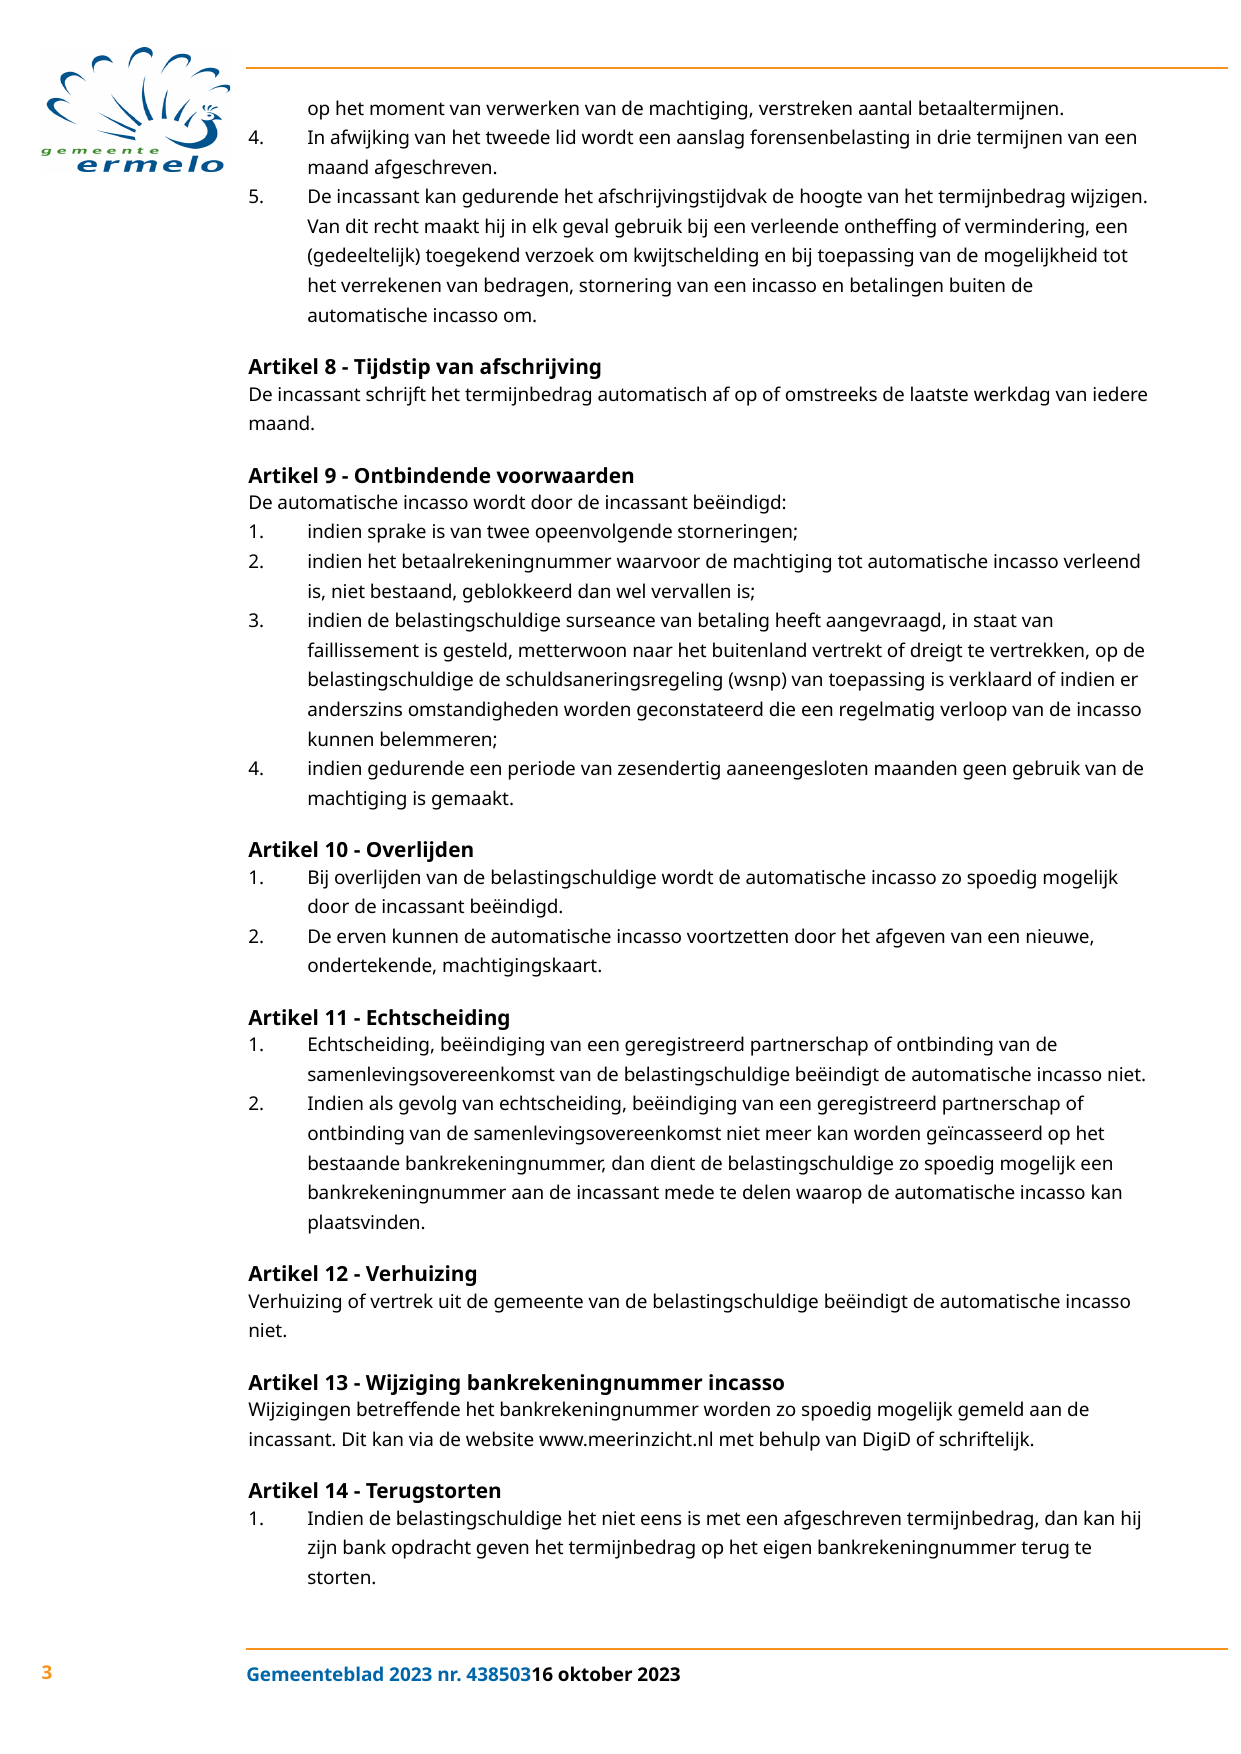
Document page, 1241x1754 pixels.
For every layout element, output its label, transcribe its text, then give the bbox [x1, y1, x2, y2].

list Echtscheiding, beëindiging van een geregistreerd partnerschap of ontbinding van de samenlevingsovereenkomst van de belastingschuldige beëindigt de automatische incasso niet. [248, 1031, 1152, 1087]
text Artikel 8 - Tijdstip van afschrijving [248, 352, 1152, 381]
list indien de belastingschuldige surseance van betaling heeft aangevraagd, in staat van faillissement is gesteld, metterwoon naar het buitenland vertrekt of dreigt te vertrekken, op de belastingschuldige de schuldsaneringsregeling (wsnp) van toepassing is verklaard of indien er anderszins omstandigheden worden geconstateerd die een regelmatig verloop van de incasso kunnen belemmeren; [248, 607, 1152, 752]
list Indien de belastingschuldige het niet eens is met een afgeschreven termijnbedrag, dan kan hij zijn bank opdracht geven het termijnbedrag op het eigen bankrekeningnummer terug te storten. [248, 1505, 1152, 1589]
text De automatische incasso wordt door de incassant beëindigd: [248, 489, 1152, 515]
list De erven kunnen de automatische incasso voortzetten door het afgeven van een nieuwe, ondertekende, machtigingskaart. [248, 923, 1152, 978]
text Artikel 14 - Terugstorten [248, 1476, 1152, 1505]
list De incassant kan gedurende het afschrijvingstijdvak de hoogte van het termijnbedrag wijzigen. Van dit recht maakt hij in elk geval gebruik bij een verleende ontheffing of vermindering, een (gedeeltelijk) toegekend verzoek om kwijtschelding en bij toepassing van de mogelijkheid tot het verrekenen van bedragen, stornering van een incasso en betalingen buiten de automatische incasso om. [248, 183, 1152, 328]
list indien sprake is van twee opeenvolgende storneringen; [248, 519, 1152, 544]
list Bij overlijden van de belastingschuldige wordt de automatische incasso zo spoedig mogelijk door de incassant beëindigd. [248, 864, 1152, 919]
text De incassant schrijft het termijnbedrag automatisch af op of omstreeks de laatste werkdag van iedere maand. [248, 381, 1152, 436]
text Artikel 13 - Wijziging bankrekeningnummer incasso [248, 1368, 1152, 1396]
text Artikel 12 - Verhuizing [248, 1259, 1152, 1288]
list In afwijking van het tweede lid wordt een aanslag forensenbelasting in drie termijnen van een maand afgeschreven. [248, 124, 1152, 180]
text Artikel 9 - Ontbindende voorwaarden [248, 461, 1152, 489]
text Wijzigingen betreffende het bankrekeningnummer worden zo spoedig mogelijk gemeld aan de incassant. Dit kan via de website www.meerinzicht.nl met behulp van DigiD of schriftelijk. [248, 1396, 1152, 1452]
list Indien als gevolg van echtscheiding, beëindiging van een geregistreerd partnerschap of ontbinding van de samenlevingsovereenkomst niet meer kan worden geïncasseerd op het bestaande bankrekeningnummer, dan dient de belastingschuldige zo spoedig mogelijk een bankrekeningnummer aan de incassant mede te delen waarop de automatische incasso kan plaatsvinden. [248, 1091, 1152, 1235]
text Verhuizing of vertrek uit de gemeente van de belastingschuldige beëindigt de automatische incasso niet. [248, 1288, 1152, 1343]
text Artikel 11 - Echtscheiding [248, 1003, 1152, 1031]
list op het moment van verwerken van de machtiging, verstreken aantal betaaltermijnen. [248, 95, 1152, 121]
list indien het betaalrekeningnummer waarvoor de machtiging tot automatische incasso verleend is, niet bestaand, geblokkeerd dan wel vervallen is; [248, 548, 1152, 604]
picture [41, 47, 231, 172]
text Artikel 10 - Overlijden [248, 835, 1152, 864]
list indien gedurende een periode van zesendertig aaneengesloten maanden geen gebruik van de machtiging is gemaakt. [248, 755, 1152, 811]
